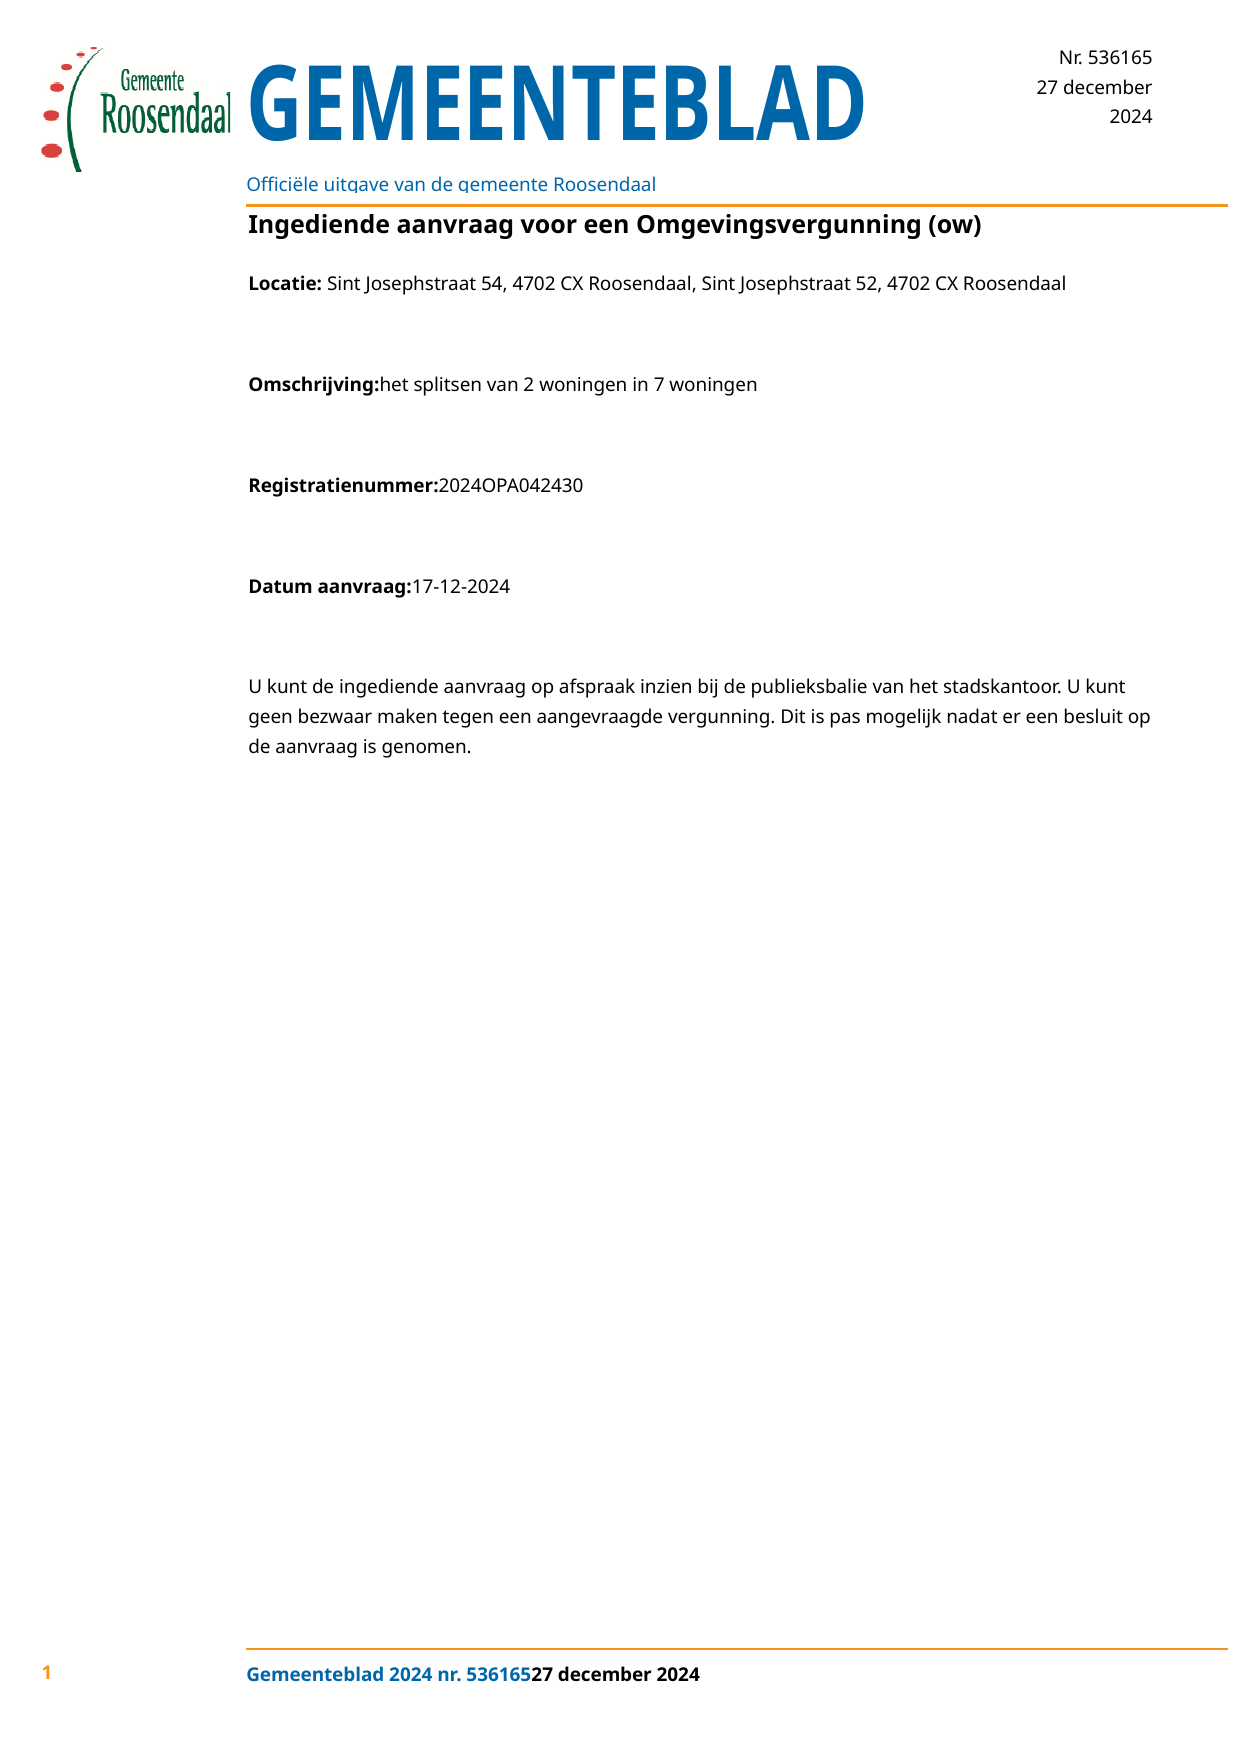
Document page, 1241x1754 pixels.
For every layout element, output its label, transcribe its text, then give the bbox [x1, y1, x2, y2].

picture [41, 47, 231, 172]
text Locatie: Sint Josephstraat 54, 4702 CX Roosendaal, Sint Josephstraat 52, 4702 CX Roosendaal [248, 270, 1152, 296]
text Omschrijving:het splitsen van 2 woningen in 7 woningen [248, 371, 1152, 397]
text Ingediende aanvraag voor een Omgevingsvergunning (ow) [248, 207, 1152, 241]
text Datum aanvraag:17-12-2024 [248, 573, 1152, 598]
text U kunt de ingediende aanvraag op afspraak inzien bij de publieksbalie van het stadskantoor. U kunt geen bezwaar maken tegen een aangevraagde vergunning. Dit is pas mogelijk nadat er een besluit op de aanvraag is genomen. [248, 674, 1152, 758]
text Registratienummer:2024OPA042430 [248, 472, 1152, 498]
